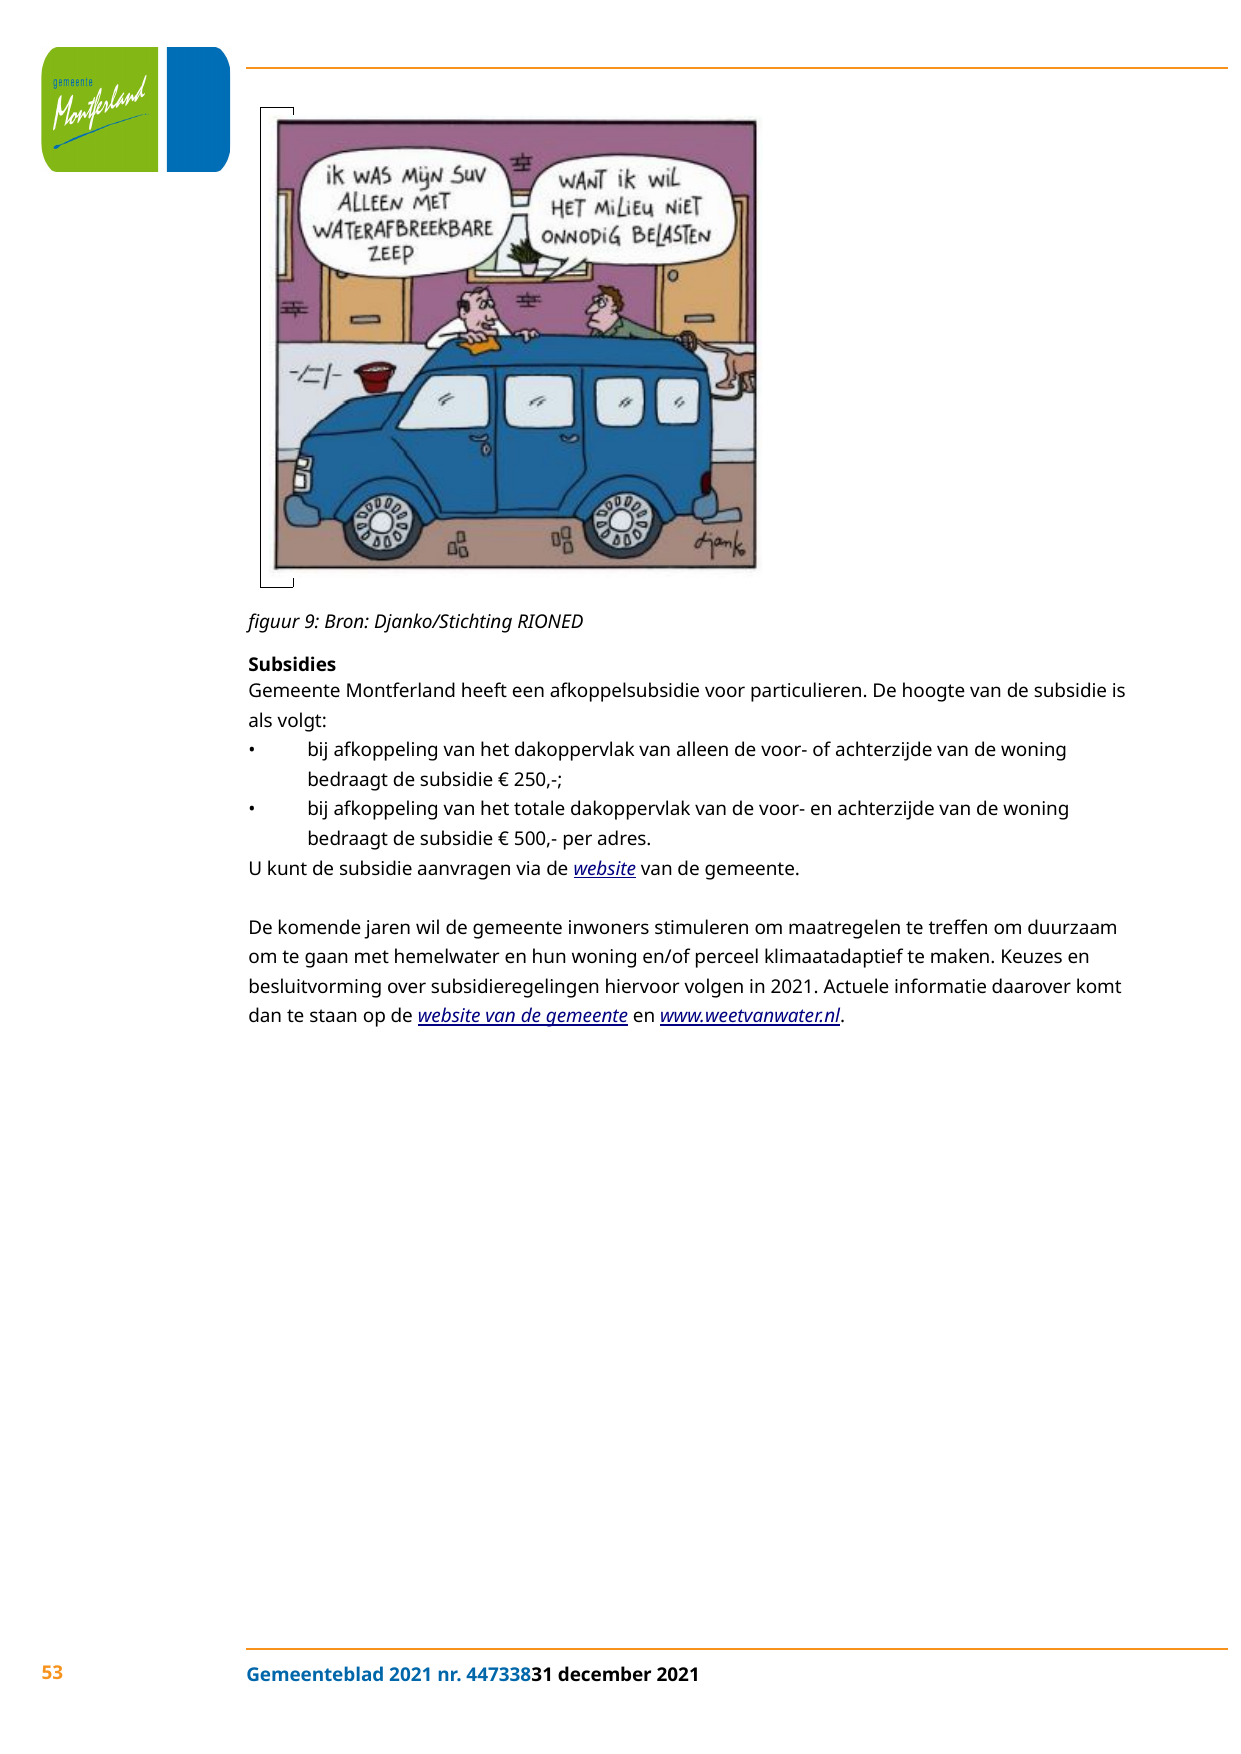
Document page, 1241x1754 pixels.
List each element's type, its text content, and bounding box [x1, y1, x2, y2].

list bij afkoppeling van het totale dakoppervlak van de voor- en achterzijde van de woning bedraagt de subsidie € 500,- per adres. [248, 796, 1152, 851]
text Subsidies [248, 651, 1152, 677]
text U kunt de subsidie aanvragen via de website van de gemeente. [248, 855, 1152, 880]
list bij afkoppeling van het dakoppervlak van alleen de voor- of achterzijde van de woning bedraagt de subsidie € 250,-; [248, 736, 1152, 792]
text figuur 9: Bron: Djanko/Stichting RIONED [248, 608, 1152, 634]
picture [268, 115, 763, 578]
picture [41, 47, 231, 172]
text Gemeente Montferland heeft een afkoppelsubsidie voor particulieren. De hoogte van de subsidie is als volgt: [248, 677, 1152, 732]
text De komende jaren wil de gemeente inwoners stimuleren om maatregelen te treffen om duurzaam om te gaan met hemelwater en hun woning en/of perceel klimaatadaptief te maken. Keuzes en besluitvorming over subsidieregelingen hiervoor volgen in 2021. Actuele informatie daarover komt dan te staan op de website van de gemeente en www.weetvanwater.nl. [248, 914, 1152, 1028]
